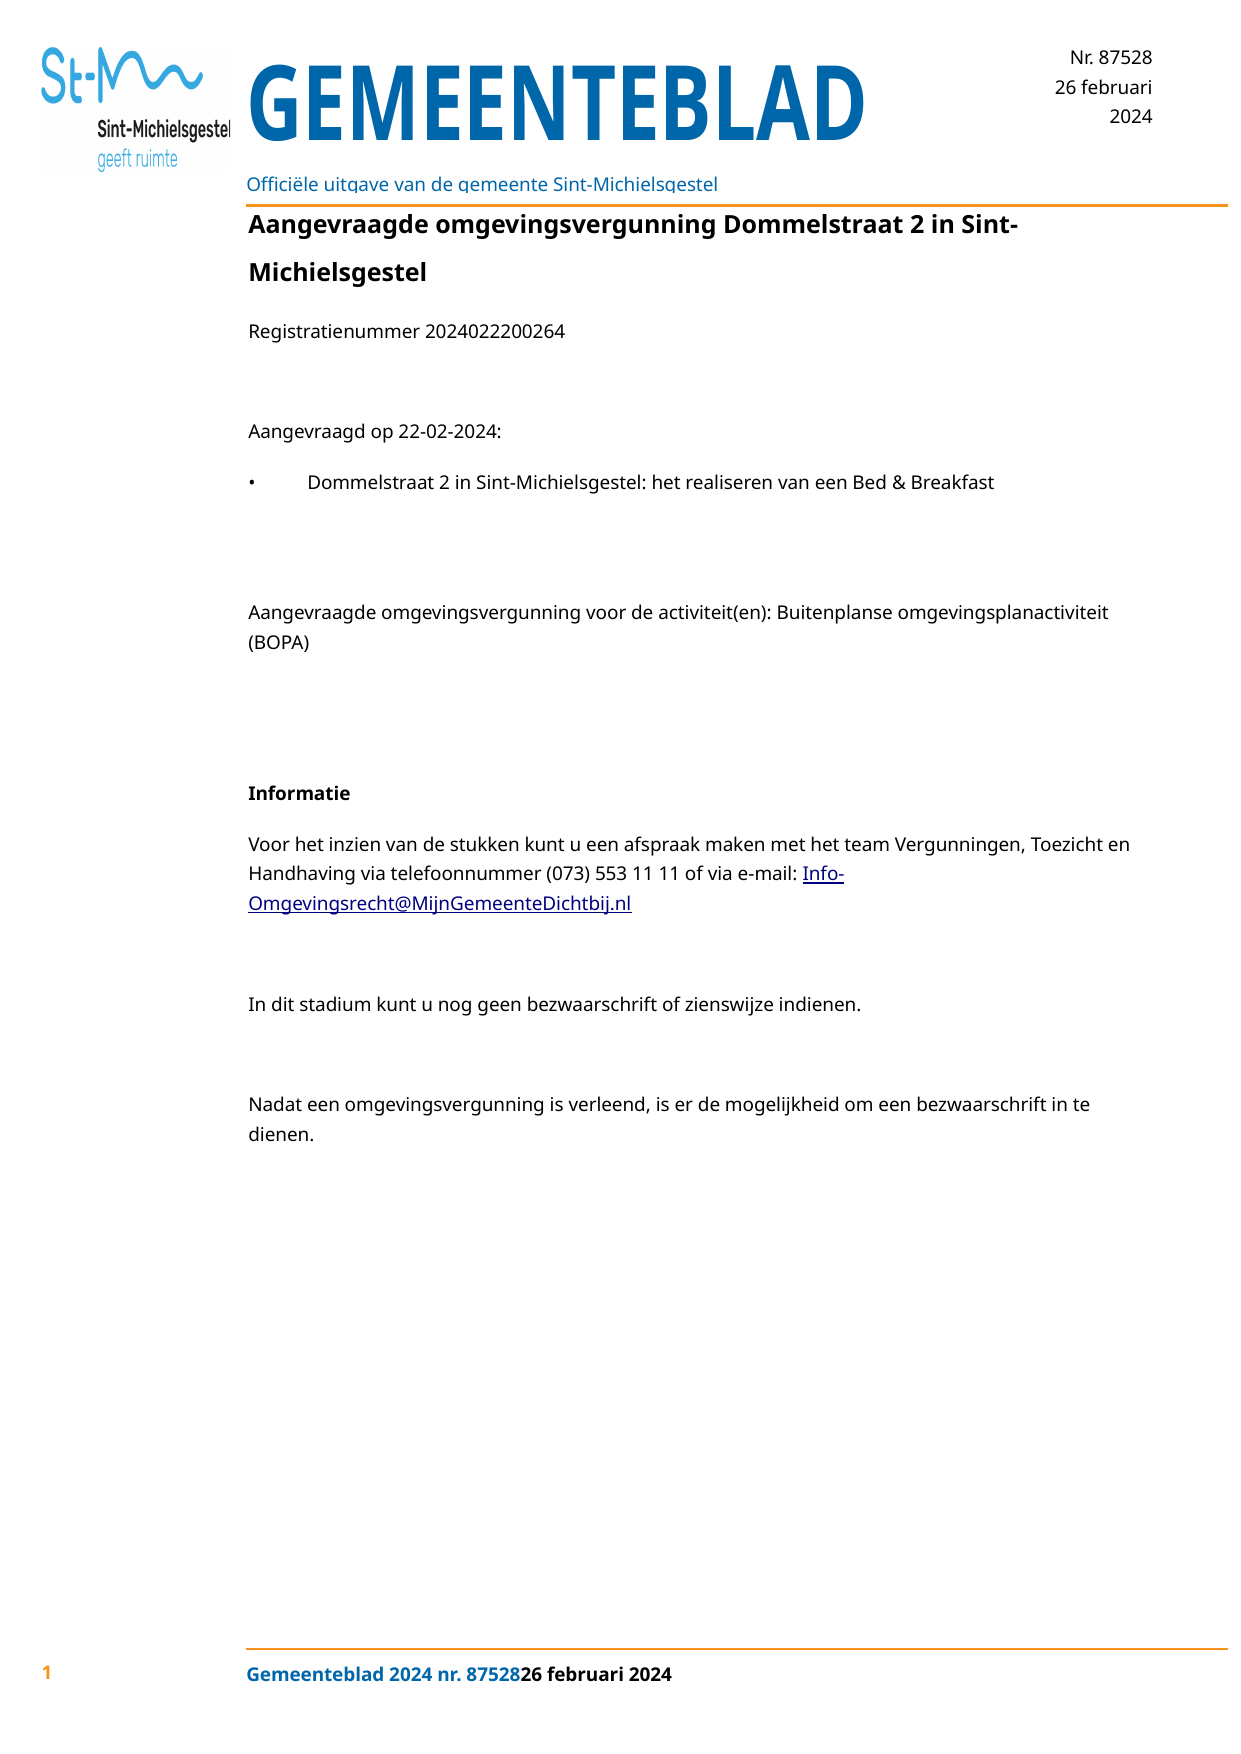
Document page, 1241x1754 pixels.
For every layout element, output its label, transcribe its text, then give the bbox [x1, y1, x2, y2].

text Aangevraagde omgevingsvergunning Dommelstraat 2 in Sint-Michielsgestel [248, 207, 1152, 288]
list Dommelstraat 2 in Sint-Michielsgestel: het realiseren van een Bed & Breakfast [248, 469, 1152, 495]
text Voor het inzien van de stukken kunt u een afspraak maken met het team Vergunningen, Toezicht en Handhaving via telefoonnummer (073) 553 11 11 of via e-mail: Info-Omgevingsrecht@MijnGemeenteDichtbij.nl [248, 831, 1152, 916]
text In dit stadium kunt u nog geen bezwaarschrift of zienswijze indienen. [248, 991, 1152, 1017]
text Registratienummer 2024022200264 [248, 318, 1152, 344]
text Aangevraagde omgevingsvergunning voor de activiteit(en): Buitenplanse omgevingsplanactiviteit (BOPA) [248, 599, 1152, 655]
picture [41, 47, 231, 172]
text Informatie [248, 780, 1152, 806]
text Aangevraagd op 22-02-2024: [248, 419, 1152, 444]
text Nadat een omgevingsvergunning is verleend, is er de mogelijkheid om een bezwaarschrift in te dienen. [248, 1092, 1152, 1147]
